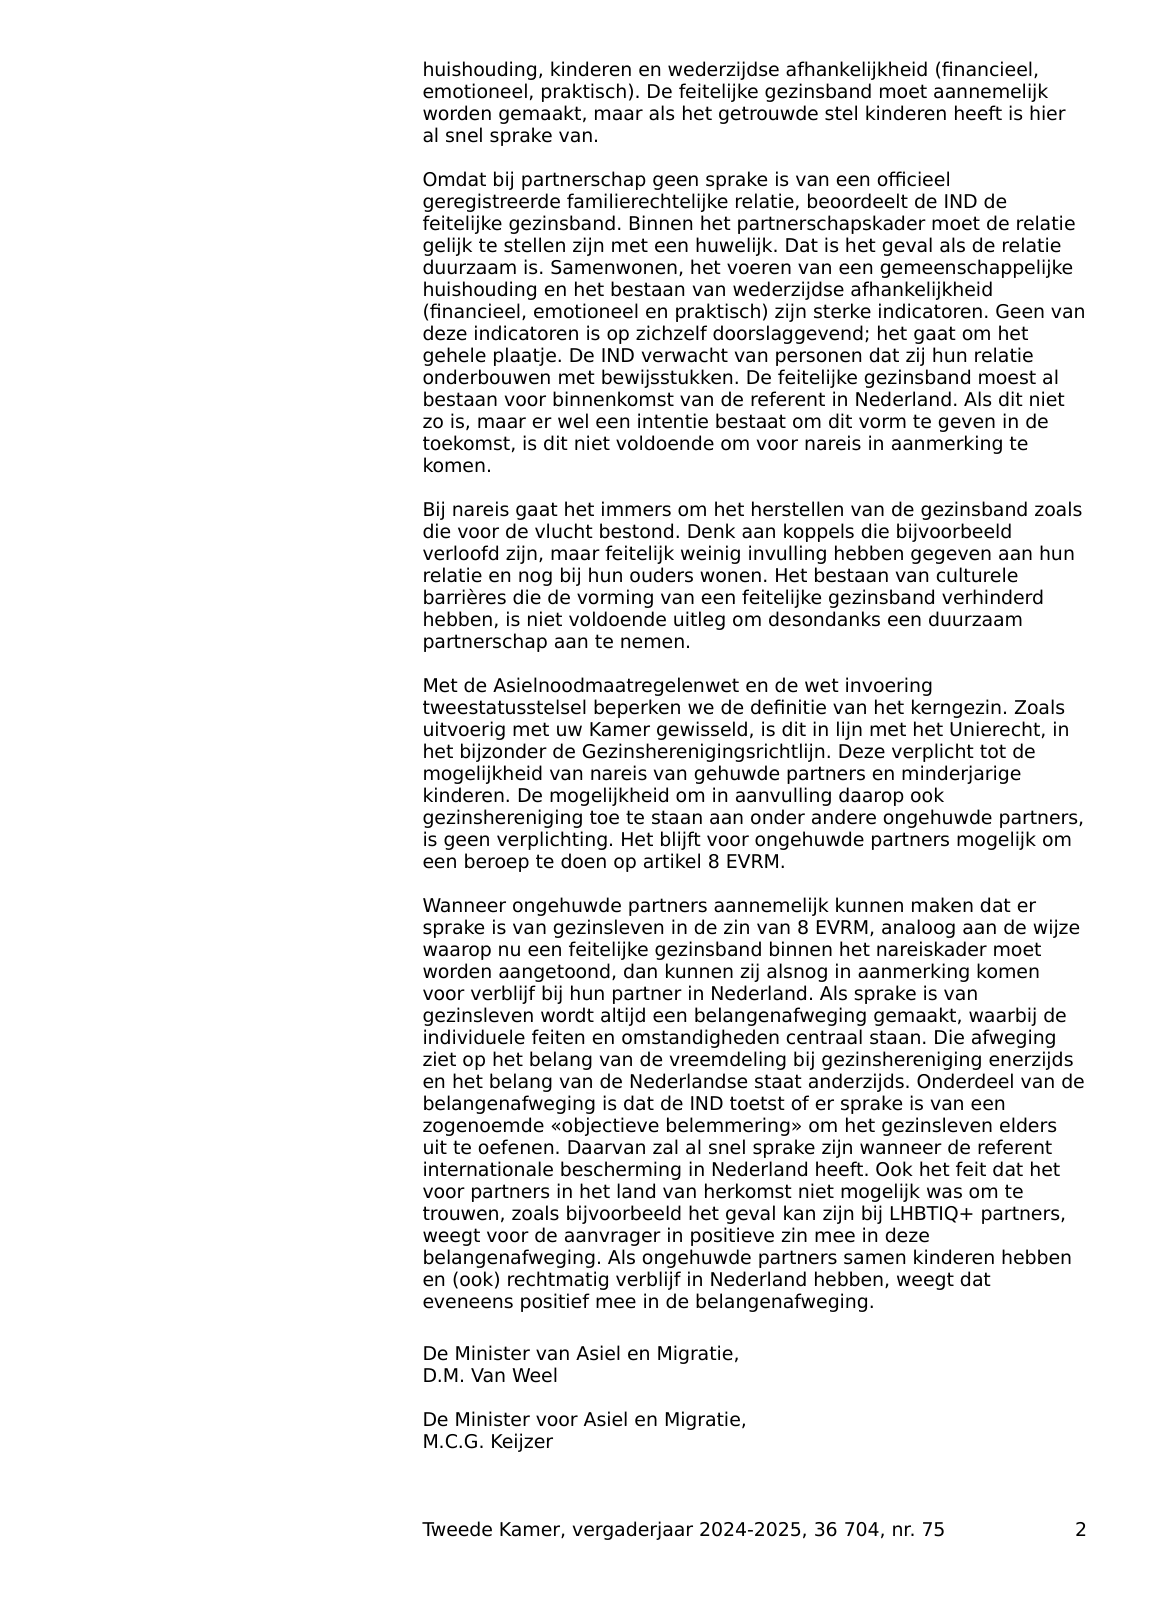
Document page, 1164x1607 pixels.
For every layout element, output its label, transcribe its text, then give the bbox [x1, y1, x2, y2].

text De Minister voor Asiel en Migratie, M.C.G. Keijzer [422, 1409, 1087, 1453]
text Omdat bij partnerschap geen sprake is van een officieel geregistreerde familierechtelijke relatie, beoordeelt de IND de feitelijke gezinsband. Binnen het partnerschapskader moet de relatie gelijk te stellen zijn met een huwelijk. Dat is het geval als de relatie duurzaam is. Samenwonen, het voeren van een gemeenschappelijke huishouding en het bestaan van wederzijdse afhankelijkheid (financieel, emotioneel en praktisch) zijn sterke indicatoren. Geen van deze indicatoren is op zichzelf doorslaggevend; het gaat om het gehele plaatje. De IND verwacht van personen dat zij hun relatie onderbouwen met bewijsstukken. De feitelijke gezinsband moest al bestaan voor binnenkomst van de referent in Nederland. Als dit niet zo is, maar er wel een intentie bestaat om dit vorm te geven in de toekomst, is dit niet voldoende om voor nareis in aanmerking te komen. [422, 169, 1087, 477]
text Met de Asielnoodmaatregelenwet en de wet invoering tweestatusstelsel beperken we de definitie van het kerngezin. Zoals uitvoerig met uw Kamer gewisseld, is dit in lijn met het Unierecht, in het bijzonder de Gezinsherenigingsrichtlijn. Deze verplicht tot de mogelijkheid van nareis van gehuwde partners en minderjarige kinderen. De mogelijkheid om in aanvulling daarop ook gezinshereniging toe te staan aan onder andere ongehuwde partners, is geen verplichting. Het blijft voor ongehuwde partners mogelijk om een beroep te doen op artikel 8 EVRM. [422, 675, 1087, 873]
text De Minister van Asiel en Migratie, D.M. Van Weel [422, 1343, 1087, 1387]
text Bij nareis gaat het immers om het herstellen van de gezinsband zoals die voor de vlucht bestond. Denk aan koppels die bijvoorbeeld verloofd zijn, maar feitelijk weinig invulling hebben gegeven aan hun relatie en nog bij hun ouders wonen. Het bestaan van culturele barrières die de vorming van een feitelijke gezinsband verhinderd hebben, is niet voldoende uitleg om desondanks een duurzaam partnerschap aan te nemen. [422, 499, 1087, 653]
text Wanneer ongehuwde partners aannemelijk kunnen maken dat er sprake is van gezinsleven in de zin van 8 EVRM, analoog aan de wijze waarop nu een feitelijke gezinsband binnen het nareiskader moet worden aangetoond, dan kunnen zij alsnog in aanmerking komen voor verblijf bij hun partner in Nederland. Als sprake is van gezinsleven wordt altijd een belangenafweging gemaakt, waarbij de individuele feiten en omstandigheden centraal staan. Die afweging ziet op het belang van de vreemdeling bij gezinshereniging enerzijds en het belang van de Nederlandse staat anderzijds. Onderdeel van de belangenafweging is dat de IND toetst of er sprake is van een zogenoemde «objectieve belemmering» om het gezinsleven elders uit te oefenen. Daarvan zal al snel sprake zijn wanneer de referent internationale bescherming in Nederland heeft. Ook het feit dat het voor partners in het land van herkomst niet mogelijk was om te trouwen, zoals bijvoorbeeld het geval kan zijn bij LHBTIQ+ partners, weegt voor de aanvrager in positieve zin mee in deze belangenafweging. Als ongehuwde partners samen kinderen hebben en (ook) rechtmatig verblijf in Nederland hebben, weegt dat eveneens positief mee in de belangenafweging. [422, 895, 1087, 1313]
text huishouding, kinderen en wederzijdse afhankelijkheid (financieel, emotioneel, praktisch). De feitelijke gezinsband moet aannemelijk worden gemaakt, maar als het getrouwde stel kinderen heeft is hier al snel sprake van. [422, 59, 1087, 147]
